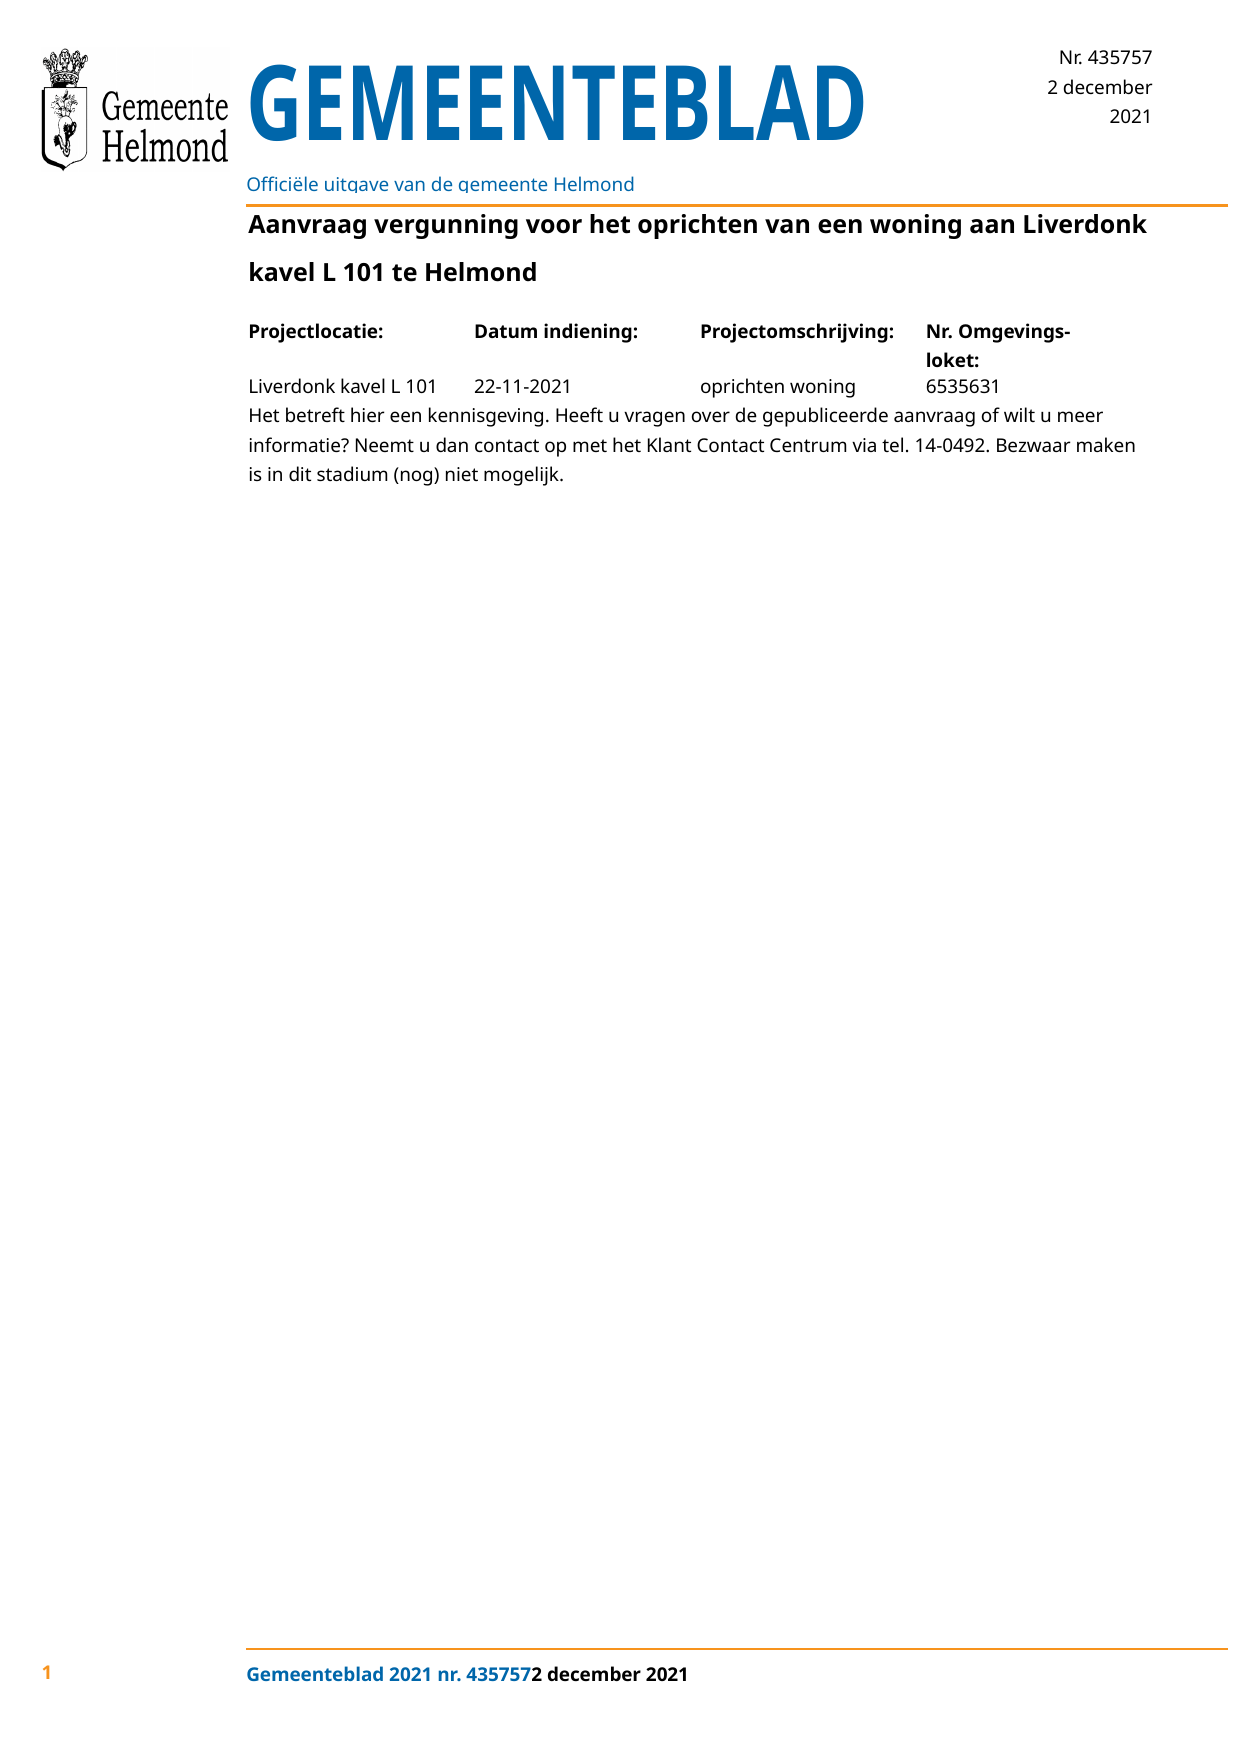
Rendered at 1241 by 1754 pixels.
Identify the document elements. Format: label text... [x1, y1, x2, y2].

table_header Datum indiening: [474, 318, 700, 373]
table_cell Liverdonk kavel L 101 [248, 373, 474, 399]
text Het betreft hier een kennisgeving. Heeft u vragen over de gepubliceerde aanvraag of wilt u meer informatie? Neemt u dan contact op met het Klant Contact Centrum via tel. 14-0492. Bezwaar maken is in dit stadium (nog) niet mogelijk. [248, 402, 1152, 487]
table_cell oprichten woning [700, 373, 926, 399]
table_cell 22-11-2021 [474, 373, 700, 399]
picture [41, 47, 231, 172]
table_header Nr. Omgevings- loket: [926, 318, 1152, 373]
text Aanvraag vergunning voor het oprichten van een woning aan Liverdonk kavel L 101 te Helmond [248, 207, 1152, 288]
table_cell 6535631 [926, 373, 1152, 399]
table_header Projectomschrijving: [700, 318, 926, 373]
table_header Projectlocatie: [248, 318, 474, 373]
